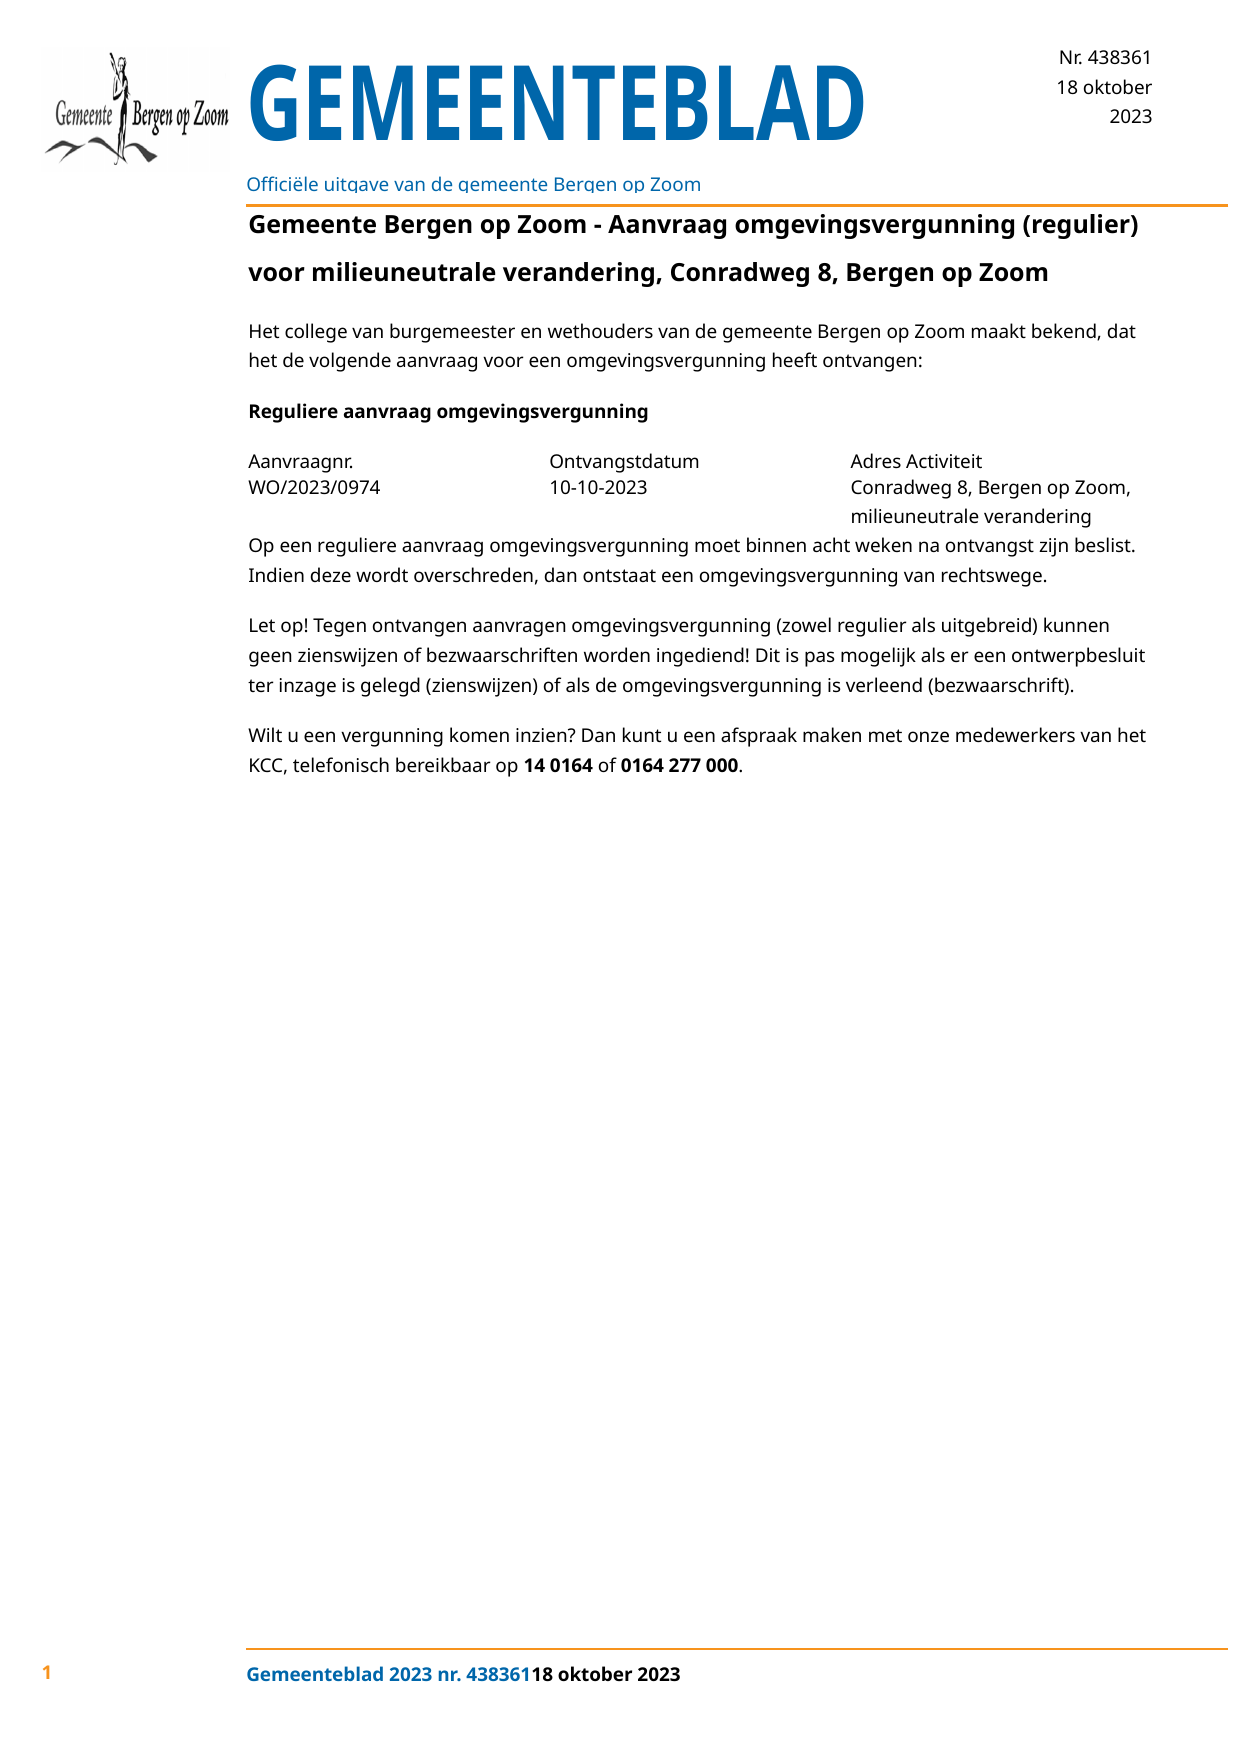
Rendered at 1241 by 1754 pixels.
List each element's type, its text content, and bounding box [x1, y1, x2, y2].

text Reguliere aanvraag omgevingsvergunning [248, 398, 1152, 424]
text Op een reguliere aanvraag omgevingsvergunning moet binnen acht weken na ontvangst zijn beslist. Indien deze wordt overschreden, dan ontstaat een omgevingsvergunning van rechtswege. [248, 533, 1152, 588]
text Let op! Tegen ontvangen aanvragen omgevingsvergunning (zowel regulier als uitgebreid) kunnen geen zienswijzen of bezwaarschriften worden ingediend! Dit is pas mogelijk als er een ontwerpbesluit ter inzage is gelegd (zienswijzen) of als de omgevingsvergunning is verleend (bezwaarschrift). [248, 613, 1152, 698]
table_header Aanvraagnr. [248, 449, 549, 474]
text Het college van burgemeester en wethouders van de gemeente Bergen op Zoom maakt bekend, dat het de volgende aanvraag voor een omgevingsvergunning heeft ontvangen: [248, 318, 1152, 373]
table_header Adres Activiteit [850, 449, 1152, 474]
text Wilt u een vergunning komen inzien? Dan kunt u een afspraak maken met onze medewerkers van het KCC, telefonisch bereikbaar op 14 0164 of 0164 277 000. [248, 722, 1152, 778]
table_cell Conradweg 8, Bergen op Zoom, milieuneutrale verandering [850, 474, 1152, 529]
text Gemeente Bergen op Zoom - Aanvraag omgevingsvergunning (regulier) voor milieuneutrale verandering, Conradweg 8, Bergen op Zoom [248, 207, 1152, 288]
picture [41, 47, 231, 172]
table_header Ontvangstdatum [549, 449, 850, 474]
table_cell 10-10-2023 [549, 474, 850, 529]
table_cell WO/2023/0974 [248, 474, 549, 529]
